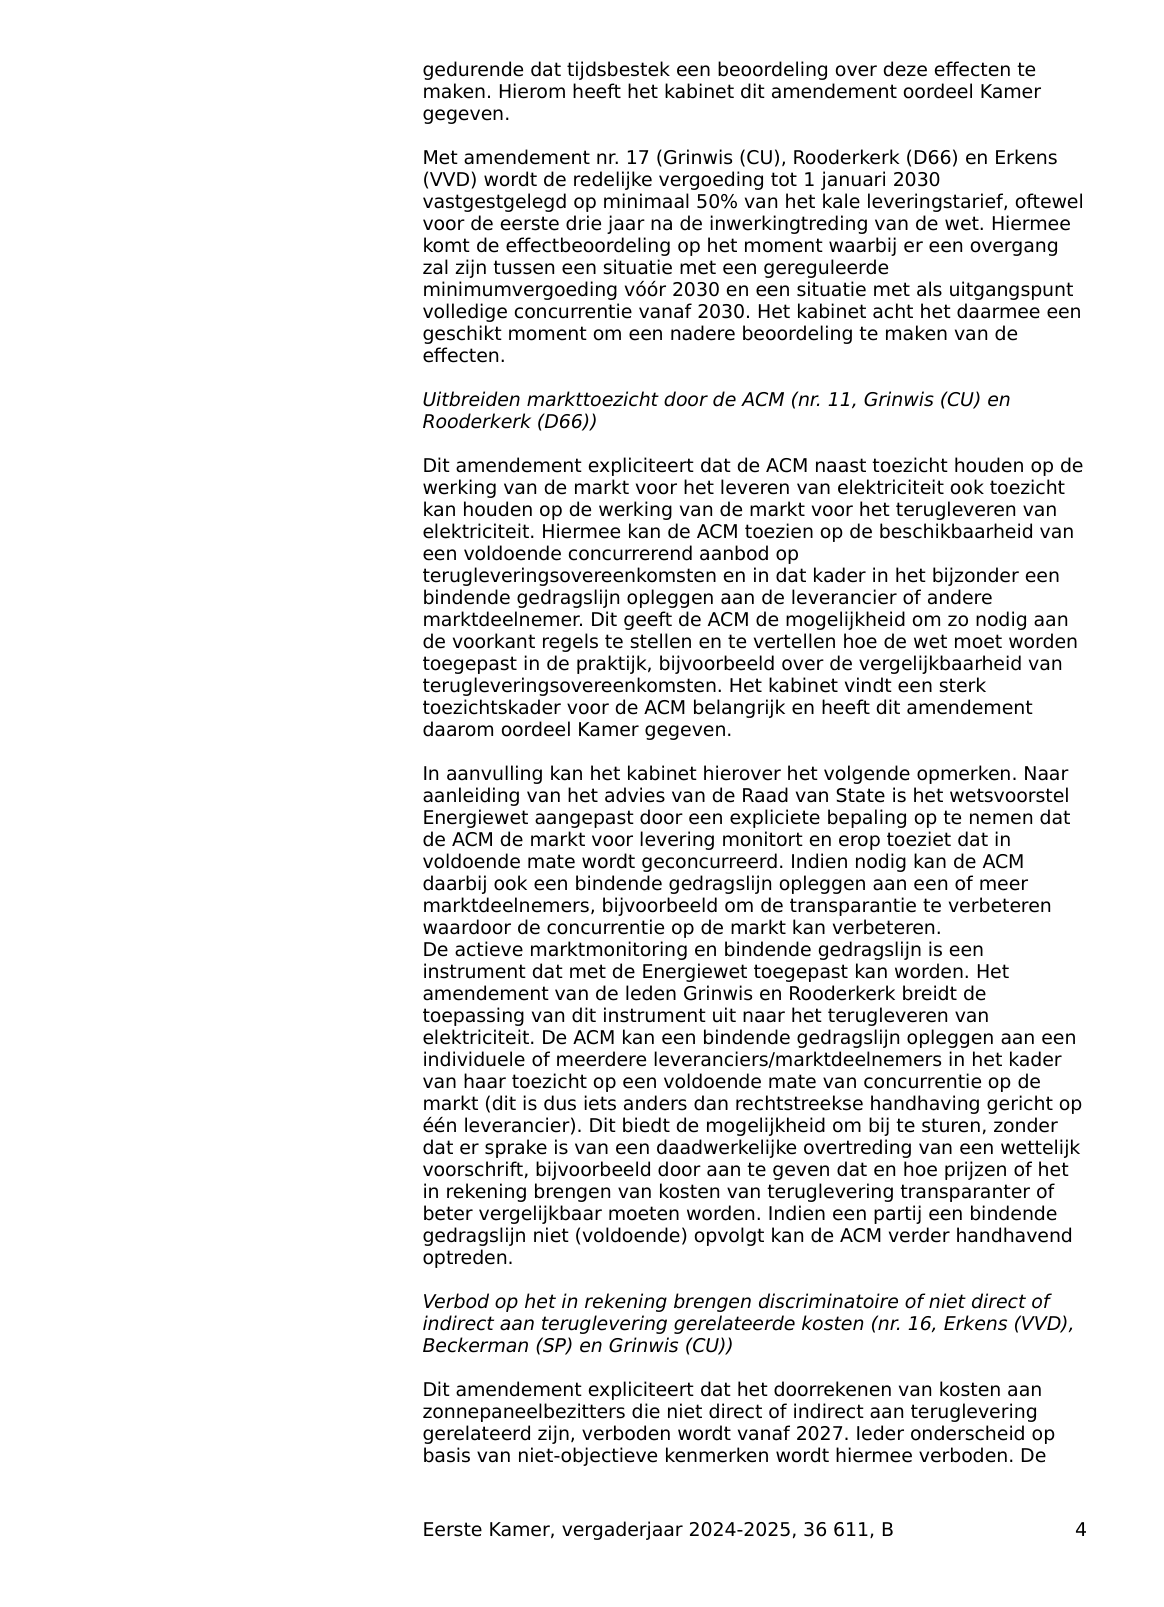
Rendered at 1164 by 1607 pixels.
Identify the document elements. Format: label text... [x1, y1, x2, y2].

text De actieve marktmonitoring en bindende gedragslijn is een instrument dat met de Energiewet toegepast kan worden. Het amendement van de leden Grinwis en Rooderkerk breidt de toepassing van dit instrument uit naar het terugleveren van elektriciteit. De ACM kan een bindende gedragslijn opleggen aan een individuele of meerdere leveranciers/marktdeelnemers in het kader van haar toezicht op een voldoende mate van concurrentie op de markt (dit is dus iets anders dan rechtstreekse handhaving gericht op één leverancier). Dit biedt de mogelijkheid om bij te sturen, zonder dat er sprake is van een daadwerkelijke overtreding van een wettelijk voorschrift, bijvoorbeeld door aan te geven dat en hoe prijzen of het in rekening brengen van kosten van teruglevering transparanter of beter vergelijkbaar moeten worden. Indien een partij een bindende gedragslijn niet (voldoende) opvolgt kan de ACM verder handhavend optreden. [422, 939, 1087, 1269]
text Dit amendement expliciteert dat de ACM naast toezicht houden op de werking van de markt voor het leveren van elektriciteit ook toezicht kan houden op de werking van de markt voor het terugleveren van elektriciteit. Hiermee kan de ACM toezien op de beschikbaarheid van een voldoende concurrerend aanbod op terugleveringsovereenkomsten en in dat kader in het bijzonder een bindende gedragslijn opleggen aan de leverancier of andere marktdeelnemer. Dit geeft de ACM de mogelijkheid om zo nodig aan de voorkant regels te stellen en te vertellen hoe de wet moet worden toegepast in de praktijk, bijvoorbeeld over de vergelijkbaarheid van terugleveringsovereenkomsten. Het kabinet vindt een sterk toezichtskader voor de ACM belangrijk en heeft dit amendement daarom oordeel Kamer gegeven. [422, 455, 1087, 741]
text Met amendement nr. 17 (Grinwis (CU), Rooderkerk (D66) en Erkens (VVD) wordt de redelijke vergoeding tot 1 januari 2030 vastgestgelegd op minimaal 50% van het kale leveringstarief, oftewel voor de eerste drie jaar na de inwerkingtreding van de wet. Hiermee komt de effectbeoordeling op het moment waarbij er een overgang zal zijn tussen een situatie met een gereguleerde minimumvergoeding vóór 2030 en een situatie met als uitgangspunt volledige concurrentie vanaf 2030. Het kabinet acht het daarmee een geschikt moment om een nadere beoordeling te maken van de effecten. [422, 147, 1087, 367]
text gedurende dat tijdsbestek een beoordeling over deze effecten te maken. Hierom heeft het kabinet dit amendement oordeel Kamer gegeven. [422, 59, 1087, 125]
subtitle Uitbreiden markttoezicht door de ACM (nr. 11, Grinwis (CU) en Rooderkerk (D66)) [422, 389, 1087, 433]
text Dit amendement expliciteert dat het doorrekenen van kosten aan zonnepaneelbezitters die niet direct of indirect aan teruglevering gerelateerd zijn, verboden wordt vanaf 2027. Ieder onderscheid op basis van niet-objectieve kenmerken wordt hiermee verboden. De [422, 1379, 1087, 1467]
text In aanvulling kan het kabinet hierover het volgende opmerken. Naar aanleiding van het advies van de Raad van State is het wetsvoorstel Energiewet aangepast door een expliciete bepaling op te nemen dat de ACM de markt voor levering monitort en erop toeziet dat in voldoende mate wordt geconcurreerd. Indien nodig kan de ACM daarbij ook een bindende gedragslijn opleggen aan een of meer marktdeelnemers, bijvoorbeeld om de transparantie te verbeteren waardoor de concurrentie op de markt kan verbeteren. [422, 763, 1087, 939]
subtitle Verbod op het in rekening brengen discriminatoire of niet direct of indirect aan teruglevering gerelateerde kosten (nr. 16, Erkens (VVD), Beckerman (SP) en Grinwis (CU)) [422, 1291, 1087, 1357]
